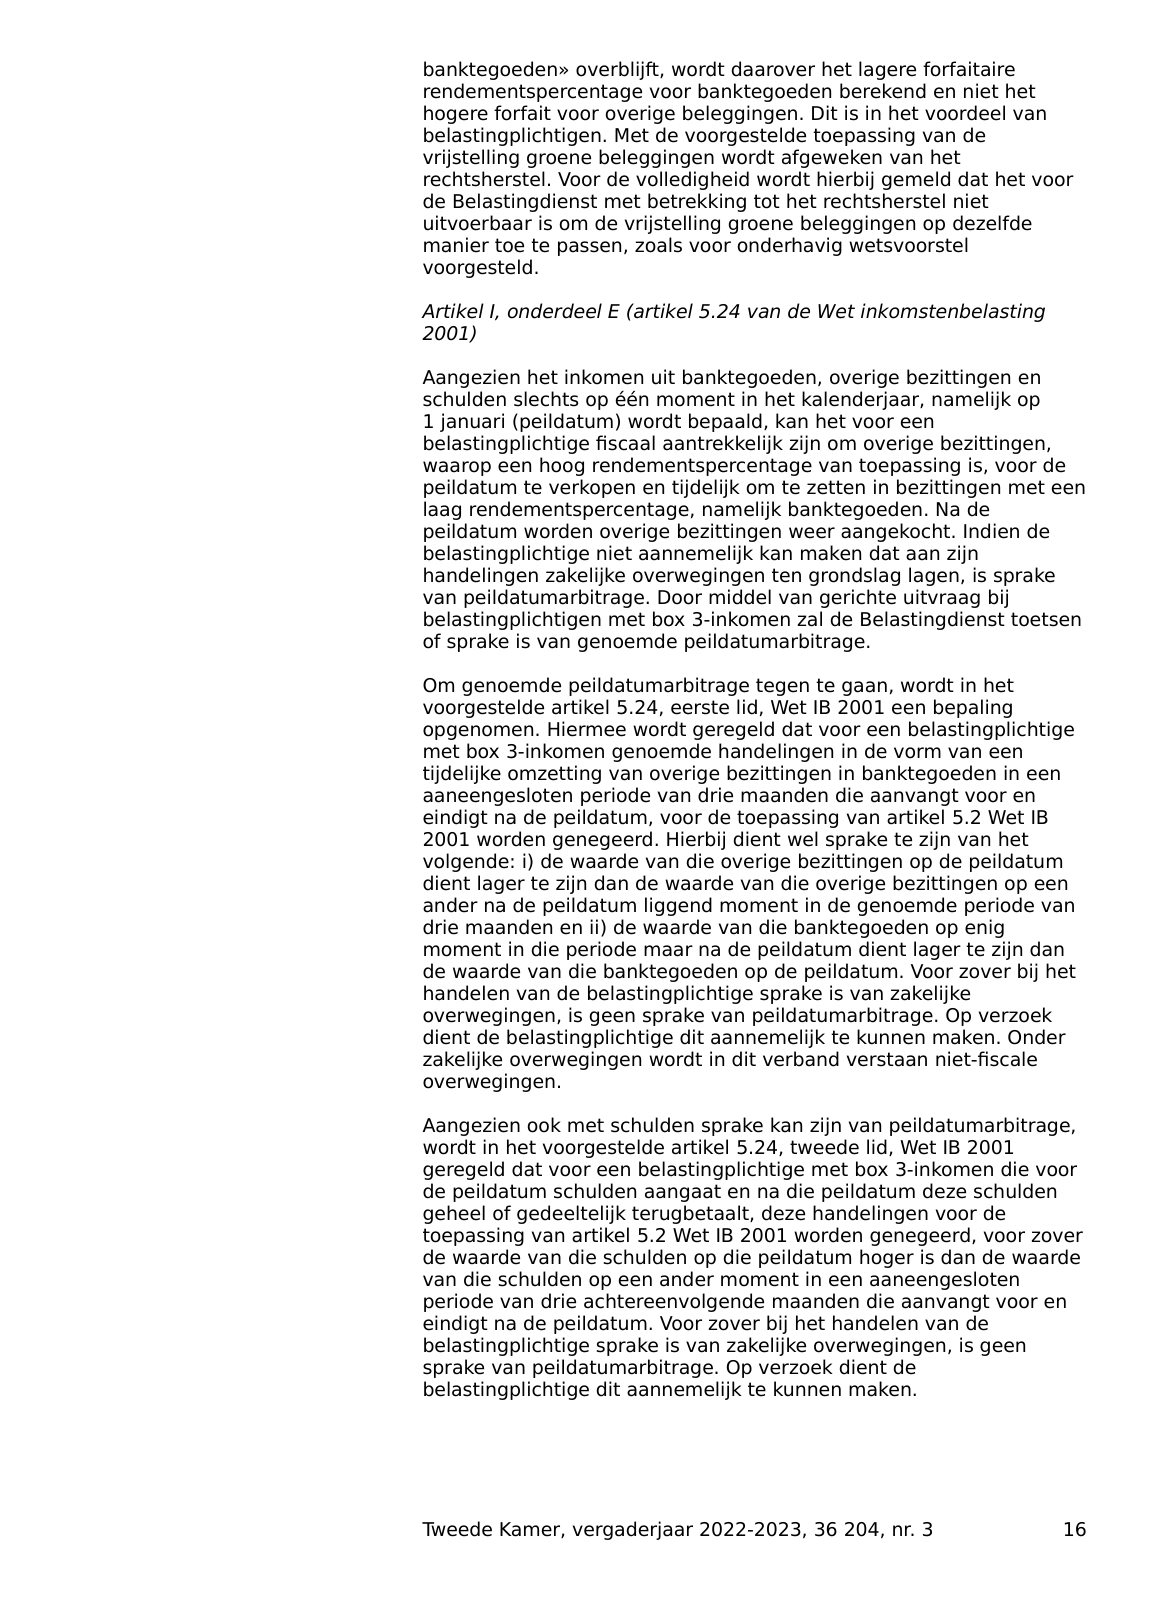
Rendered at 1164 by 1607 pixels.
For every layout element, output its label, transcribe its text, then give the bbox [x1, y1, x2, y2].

text Aangezien het inkomen uit banktegoeden, overige bezittingen en schulden slechts op één moment in het kalenderjaar, namelijk op 1 januari (peildatum) wordt bepaald, kan het voor een belastingplichtige fiscaal aantrekkelijk zijn om overige bezittingen, waarop een hoog rendementspercentage van toepassing is, voor de peildatum te verkopen en tijdelijk om te zetten in bezittingen met een laag rendementspercentage, namelijk banktegoeden. Na de peildatum worden overige bezittingen weer aangekocht. Indien de belastingplichtige niet aannemelijk kan maken dat aan zijn handelingen zakelijke overwegingen ten grondslag lagen, is sprake van peildatumarbitrage. Door middel van gerichte uitvraag bij belastingplichtigen met box 3-inkomen zal de Belastingdienst toetsen of sprake is van genoemde peildatumarbitrage. [422, 367, 1087, 653]
subtitle Artikel I, onderdeel E (artikel 5.24 van de Wet inkomstenbelasting 2001) [422, 301, 1087, 345]
text banktegoeden» overblijft, wordt daarover het lagere forfaitaire rendementspercentage voor banktegoeden berekend en niet het hogere forfait voor overige beleggingen. Dit is in het voordeel van belastingplichtigen. Met de voorgestelde toepassing van de vrijstelling groene beleggingen wordt afgeweken van het rechtsherstel. Voor de volledigheid wordt hierbij gemeld dat het voor de Belastingdienst met betrekking tot het rechtsherstel niet uitvoerbaar is om de vrijstelling groene beleggingen op dezelfde manier toe te passen, zoals voor onderhavig wetsvoorstel voorgesteld. [422, 59, 1087, 279]
text Aangezien ook met schulden sprake kan zijn van peildatumarbitrage, wordt in het voorgestelde artikel 5.24, tweede lid, Wet IB 2001 geregeld dat voor een belastingplichtige met box 3-inkomen die voor de peildatum schulden aangaat en na die peildatum deze schulden geheel of gedeeltelijk terugbetaalt, deze handelingen voor de toepassing van artikel 5.2 Wet IB 2001 worden genegeerd, voor zover de waarde van die schulden op die peildatum hoger is dan de waarde van die schulden op een ander moment in een aaneengesloten periode van drie achtereenvolgende maanden die aanvangt voor en eindigt na de peildatum. Voor zover bij het handelen van de belastingplichtige sprake is van zakelijke overwegingen, is geen sprake van peildatumarbitrage. Op verzoek dient de belastingplichtige dit aannemelijk te kunnen maken. [422, 1115, 1087, 1401]
text Om genoemde peildatumarbitrage tegen te gaan, wordt in het voorgestelde artikel 5.24, eerste lid, Wet IB 2001 een bepaling opgenomen. Hiermee wordt geregeld dat voor een belastingplichtige met box 3-inkomen genoemde handelingen in de vorm van een tijdelijke omzetting van overige bezittingen in banktegoeden in een aaneengesloten periode van drie maanden die aanvangt voor en eindigt na de peildatum, voor de toepassing van artikel 5.2 Wet IB 2001 worden genegeerd. Hierbij dient wel sprake te zijn van het volgende: i) de waarde van die overige bezittingen op de peildatum dient lager te zijn dan de waarde van die overige bezittingen op een ander na de peildatum liggend moment in de genoemde periode van drie maanden en ii) de waarde van die banktegoeden op enig moment in die periode maar na de peildatum dient lager te zijn dan de waarde van die banktegoeden op de peildatum. Voor zover bij het handelen van de belastingplichtige sprake is van zakelijke overwegingen, is geen sprake van peildatumarbitrage. Op verzoek dient de belastingplichtige dit aannemelijk te kunnen maken. Onder zakelijke overwegingen wordt in dit verband verstaan niet-fiscale overwegingen. [422, 675, 1087, 1093]
